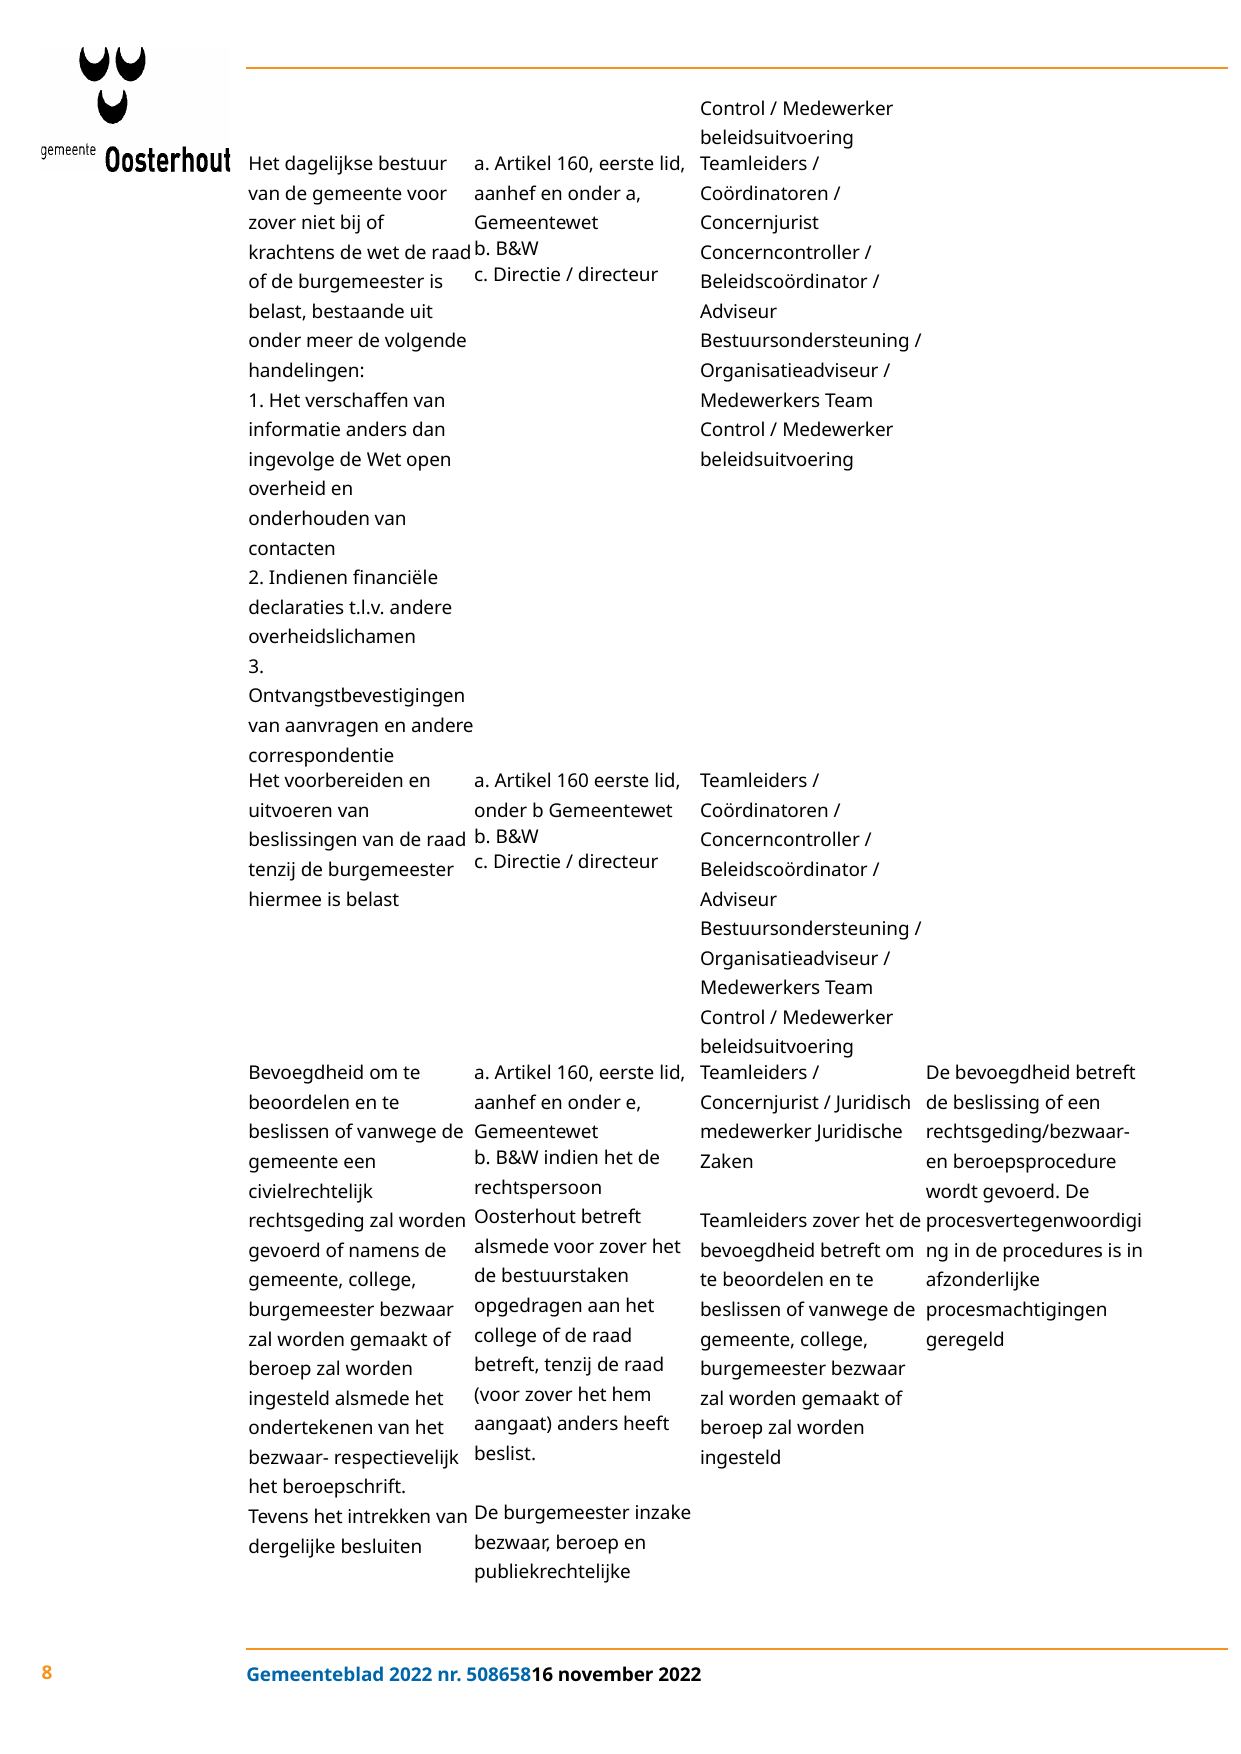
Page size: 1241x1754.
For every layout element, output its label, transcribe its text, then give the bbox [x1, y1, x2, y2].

table_cell a. Artikel 160, eerste lid, aanhef en onder e, Gemeentewet [474, 1060, 700, 1144]
table_cell De bevoegdheid betreft de beslissing of een rechtsgeding/bezwaar- en beroepsprocedure wordt gevoerd. De procesvertegenwoordiging in de procedures is in afzonderlijke procesmachtigingen geregeld [926, 1060, 1152, 1584]
table_cell c. Directie / directeur [474, 261, 700, 767]
table_cell b. B&W [474, 235, 700, 261]
table_cell a. Artikel 160 eerste lid, onder b Gemeentewet [474, 768, 700, 823]
table_cell Het dagelijkse bestuur van de gemeente voor zover niet bij of krachtens de wet de raad of de burgemeester is belast, bestaande uit onder meer de volgende handelingen: 1. Het verschaffen van informatie anders dan ingevolge de Wet open overheid en onderhouden van contacten 2. Indienen financiële declaraties t.l.v. andere overheidslichamen 3. Ontvangstbevestigingen van aanvragen en andere correspondentie [248, 150, 474, 767]
table_cell [474, 95, 700, 150]
picture [41, 47, 231, 172]
table_cell b. B&W indien het de rechtspersoon Oosterhout betreft alsmede voor zover het de bestuurstaken opgedragen aan het college of de raad betreft, tenzij de raad (voor zover het hem aangaat) anders heeft beslist. De burgemeester inzake bezwaar, beroep en publiekrechtelijke [474, 1144, 700, 1584]
table_cell a. Artikel 160, eerste lid, aanhef en onder a, Gemeentewet [474, 150, 700, 235]
table_cell Het voorbereiden en uitvoeren van beslissingen van de raad tenzij de burgemeester hiermee is belast [248, 768, 474, 1059]
table_cell Control / Medewerker beleidsuitvoering [700, 95, 926, 150]
table_cell Bevoegdheid om te beoordelen en te beslissen of vanwege de gemeente een civielrechtelijk rechtsgeding zal worden gevoerd of namens de gemeente, college, burgemeester bezwaar zal worden gemaakt of beroep zal worden ingesteld alsmede het ondertekenen van het bezwaar- respectievelijk het beroepschrift. Tevens het intrekken van dergelijke besluiten [248, 1060, 474, 1584]
table_cell Teamleiders / Coördinatoren / Concernjurist Concerncontroller / Beleidscoördinator / Adviseur Bestuursondersteuning / Organisatieadviseur / Medewerkers Team Control / Medewerker beleidsuitvoering [700, 150, 926, 767]
table_cell [926, 768, 1152, 1059]
table_cell [926, 150, 1152, 767]
table_cell Teamleiders / Concernjurist / Juridisch medewerker Juridische Zaken Teamleiders zover het de bevoegdheid betreft om te beoordelen en te beslissen of vanwege de gemeente, college, burgemeester bezwaar zal worden gemaakt of beroep zal worden ingesteld [700, 1060, 926, 1584]
table_cell c. Directie / directeur [474, 849, 700, 1059]
table_cell [926, 95, 1152, 150]
table_cell b. B&W [474, 823, 700, 848]
table_cell [248, 95, 474, 150]
table_cell Teamleiders / Coördinatoren / Concerncontroller / Beleidscoördinator / Adviseur Bestuursondersteuning / Organisatieadviseur / Medewerkers Team Control / Medewerker beleidsuitvoering [700, 768, 926, 1059]
